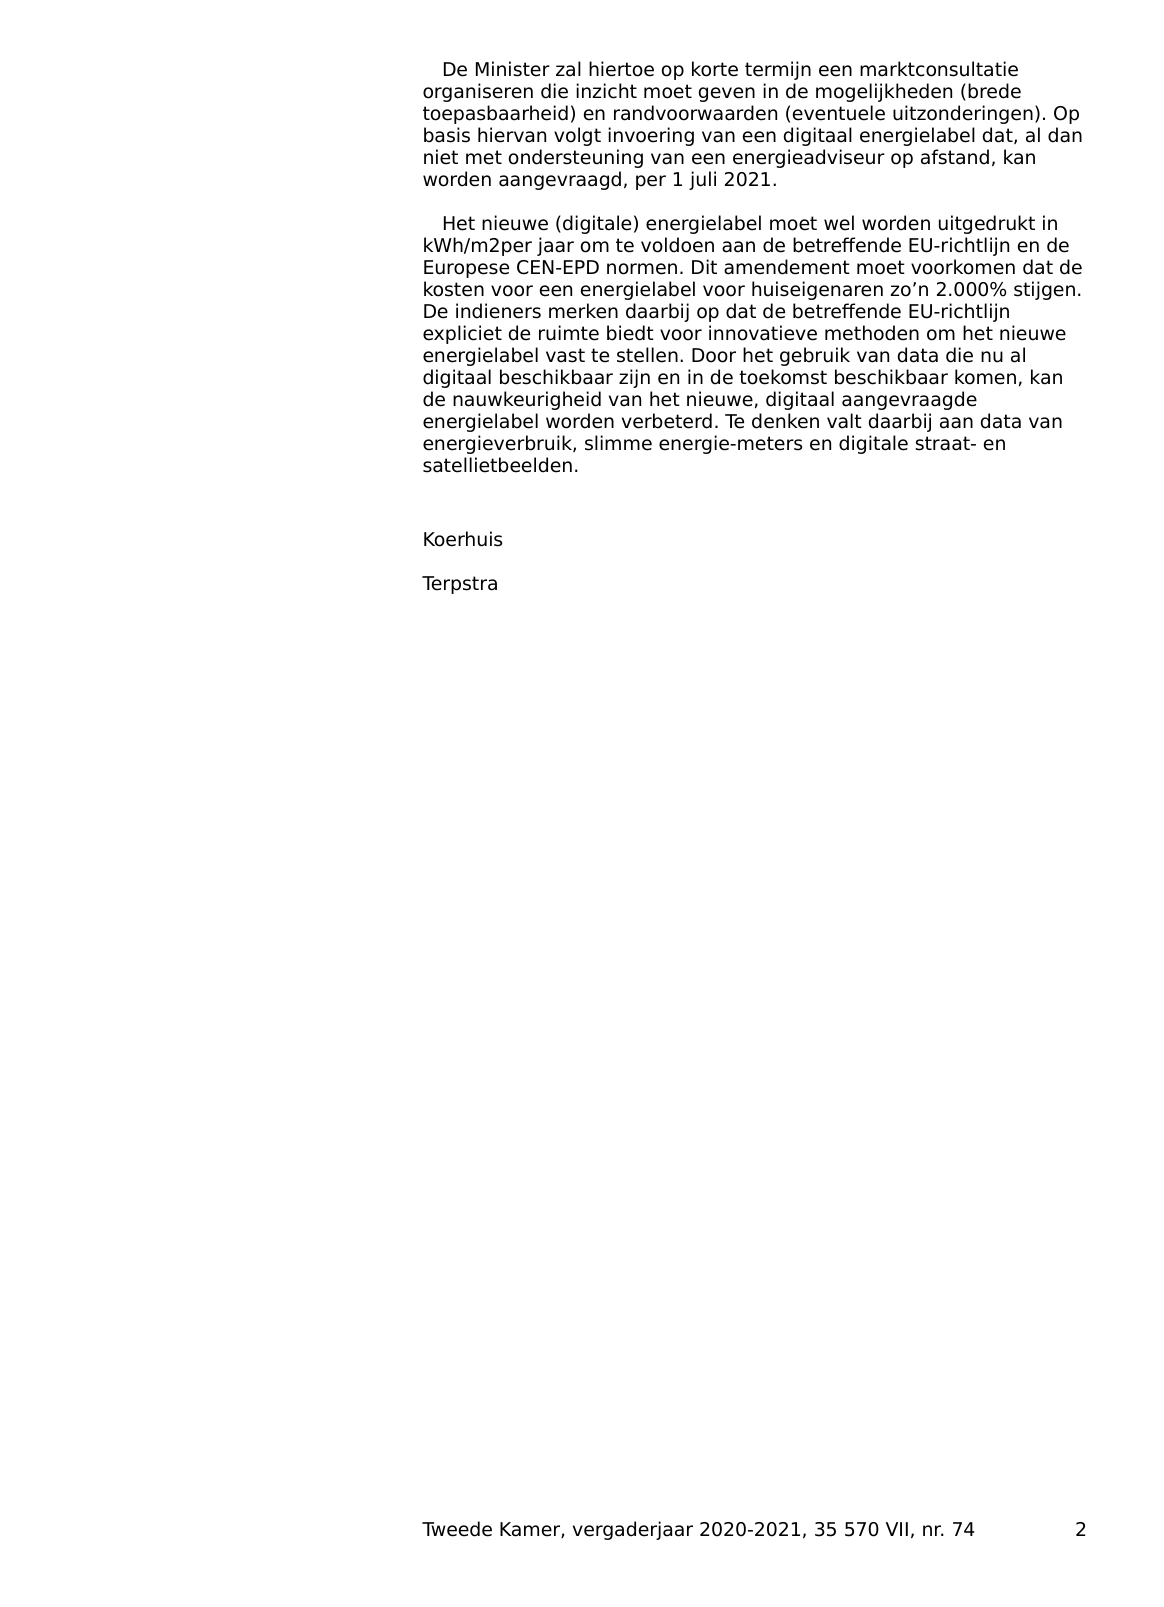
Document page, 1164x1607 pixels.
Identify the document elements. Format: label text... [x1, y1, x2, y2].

text Koerhuis Terpstra [422, 507, 1087, 595]
text De Minister zal hiertoe op korte termijn een marktconsultatie organiseren die inzicht moet geven in de mogelijkheden (brede toepasbaarheid) en randvoorwaarden (eventuele uitzonderingen). Op basis hiervan volgt invoering van een digitaal energielabel dat, al dan niet met ondersteuning van een energieadviseur op afstand, kan worden aangevraagd, per 1 juli 2021. [422, 59, 1087, 191]
text Het nieuwe (digitale) energielabel moet wel worden uitgedrukt in kWh/m2per jaar om te voldoen aan de betreffende EU-richtlijn en de Europese CEN-EPD normen. Dit amendement moet voorkomen dat de kosten voor een energielabel voor huiseigenaren zo’n 2.000% stijgen. De indieners merken daarbij op dat de betreffende EU-richtlijn expliciet de ruimte biedt voor innovatieve methoden om het nieuwe energielabel vast te stellen. Door het gebruik van data die nu al digitaal beschikbaar zijn en in de toekomst beschikbaar komen, kan de nauwkeurigheid van het nieuwe, digitaal aangevraagde energielabel worden verbeterd. Te denken valt daarbij aan data van energieverbruik, slimme energie-meters en digitale straat- en satellietbeelden. [422, 213, 1087, 477]
